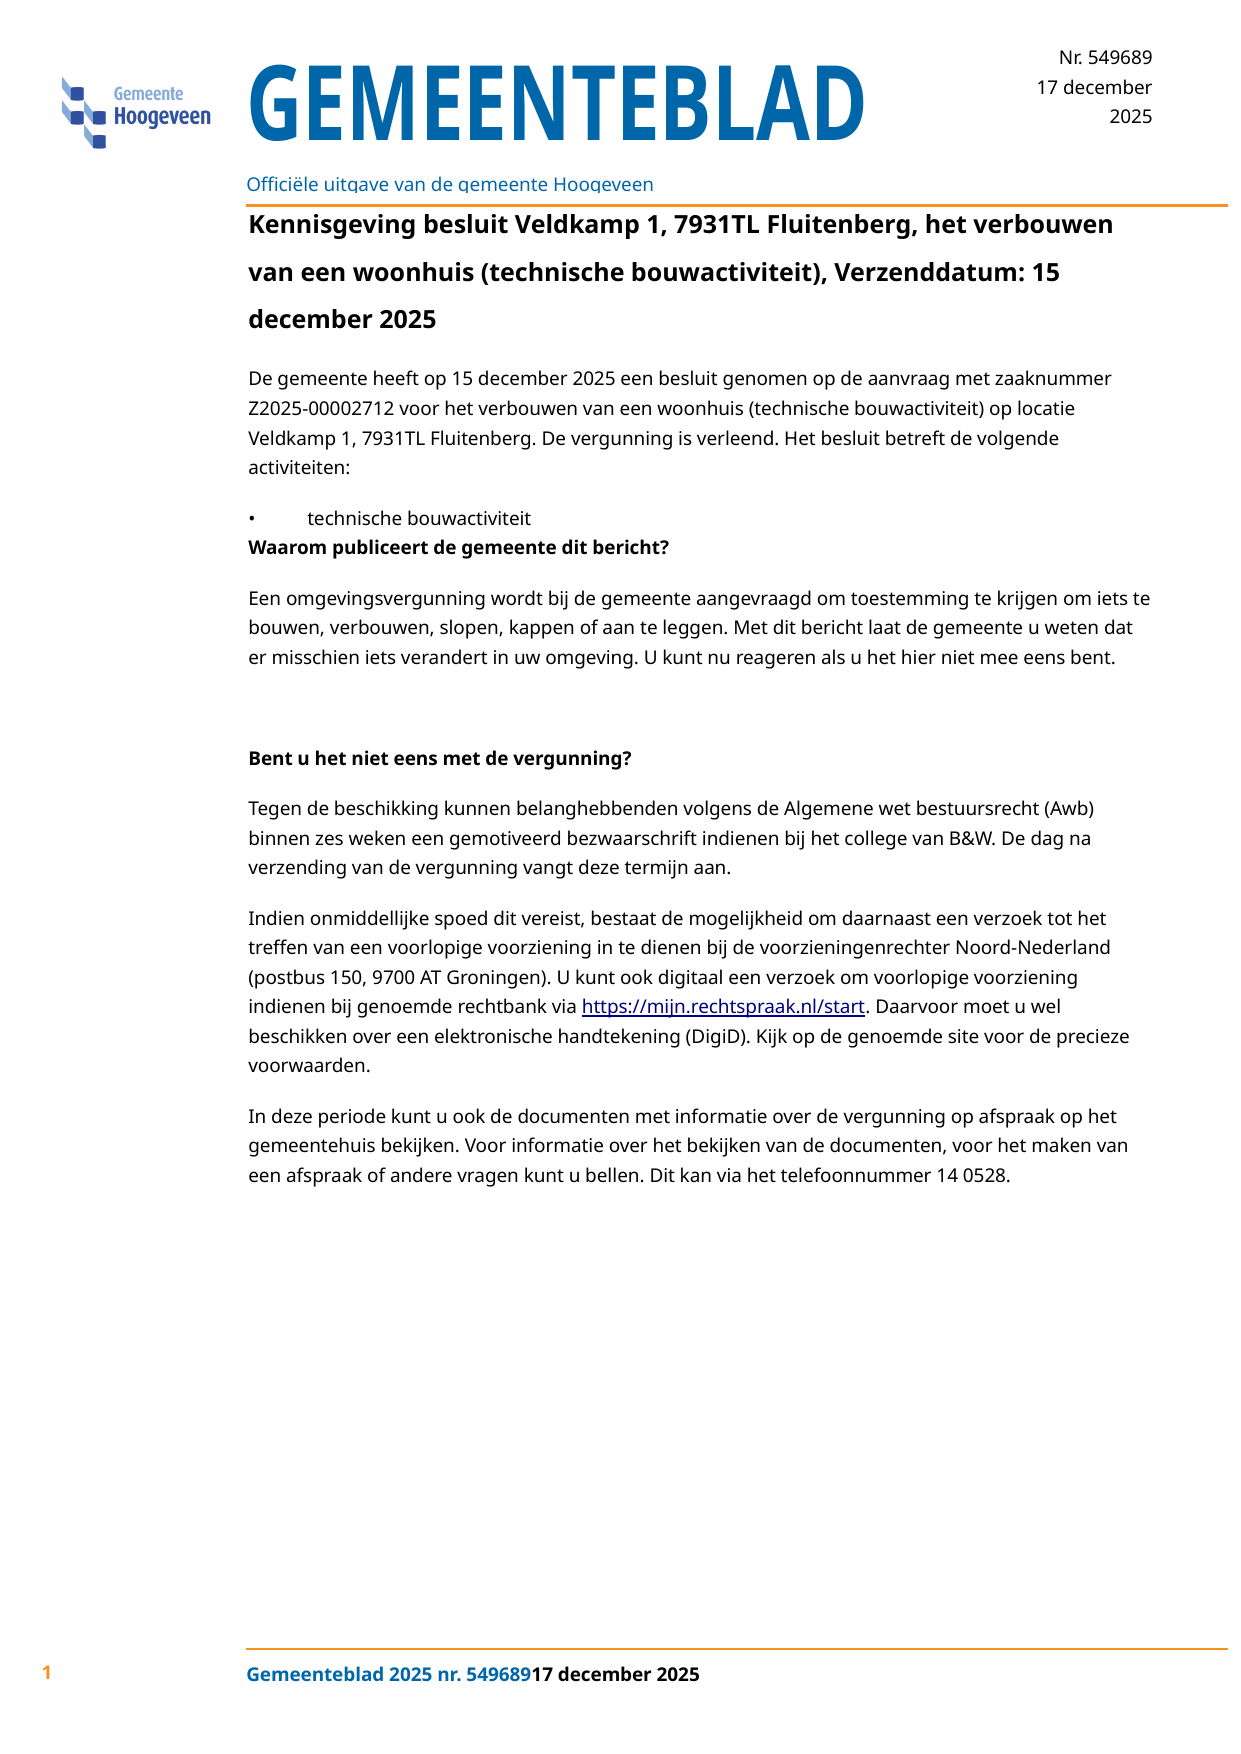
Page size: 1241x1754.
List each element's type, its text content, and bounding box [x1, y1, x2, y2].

text De gemeente heeft op 15 december 2025 een besluit genomen op de aanvraag met zaaknummer Z2025-00002712 voor het verbouwen van een woonhuis (technische bouwactiviteit) op locatie Veldkamp 1, 7931TL Fluitenberg. De vergunning is verleend. Het besluit betreft de volgende activiteiten: [248, 366, 1152, 480]
text In deze periode kunt u ook de documenten met informatie over de vergunning op afspraak op het gemeentehuis bekijken. Voor informatie over het bekijken van de documenten, voor het maken van een afspraak of andere vragen kunt u bellen. Dit kan via het telefoonnummer 14 0528. [248, 1103, 1152, 1188]
picture [41, 47, 231, 172]
text Indien onmiddellijke spoed dit vereist, bestaat de mogelijkheid om daarnaast een verzoek tot het treffen van een voorlopige voorziening in te dienen bij de voorzieningenrechter Noord-Nederland (postbus 150, 9700 AT Groningen). U kunt ook digitaal een verzoek om voorlopige voorziening indienen bij genoemde rechtbank via https://mijn.rechtspraak.nl/start. Daarvoor moet u wel beschikken over een elektronische handtekening (DigiD). Kijk op de genoemde site voor de precieze voorwaarden. [248, 905, 1152, 1078]
list technische bouwactiviteit [248, 505, 1152, 530]
text Kennisgeving besluit Veldkamp 1, 7931TL Fluitenberg, het verbouwen van een woonhuis (technische bouwactiviteit), Verzenddatum: 15 december 2025 [248, 207, 1152, 336]
text Een omgevingsvergunning wordt bij de gemeente aangevraagd om toestemming te krijgen om iets te bouwen, verbouwen, slopen, kappen of aan te leggen. Met dit bericht laat de gemeente u weten dat er misschien iets verandert in uw omgeving. U kunt nu reageren als u het hier niet mee eens bent. [248, 585, 1152, 669]
text Tegen de beschikking kunnen belanghebbenden volgens de Algemene wet bestuursrecht (Awb) binnen zes weken een gemotiveerd bezwaarschrift indienen bij het college van B&W. De dag na verzending van de vergunning vangt deze termijn aan. [248, 795, 1152, 880]
text Bent u het niet eens met de vergunning? [248, 745, 1152, 770]
text Waarom publiceert de gemeente dit bericht? [248, 534, 1152, 560]
